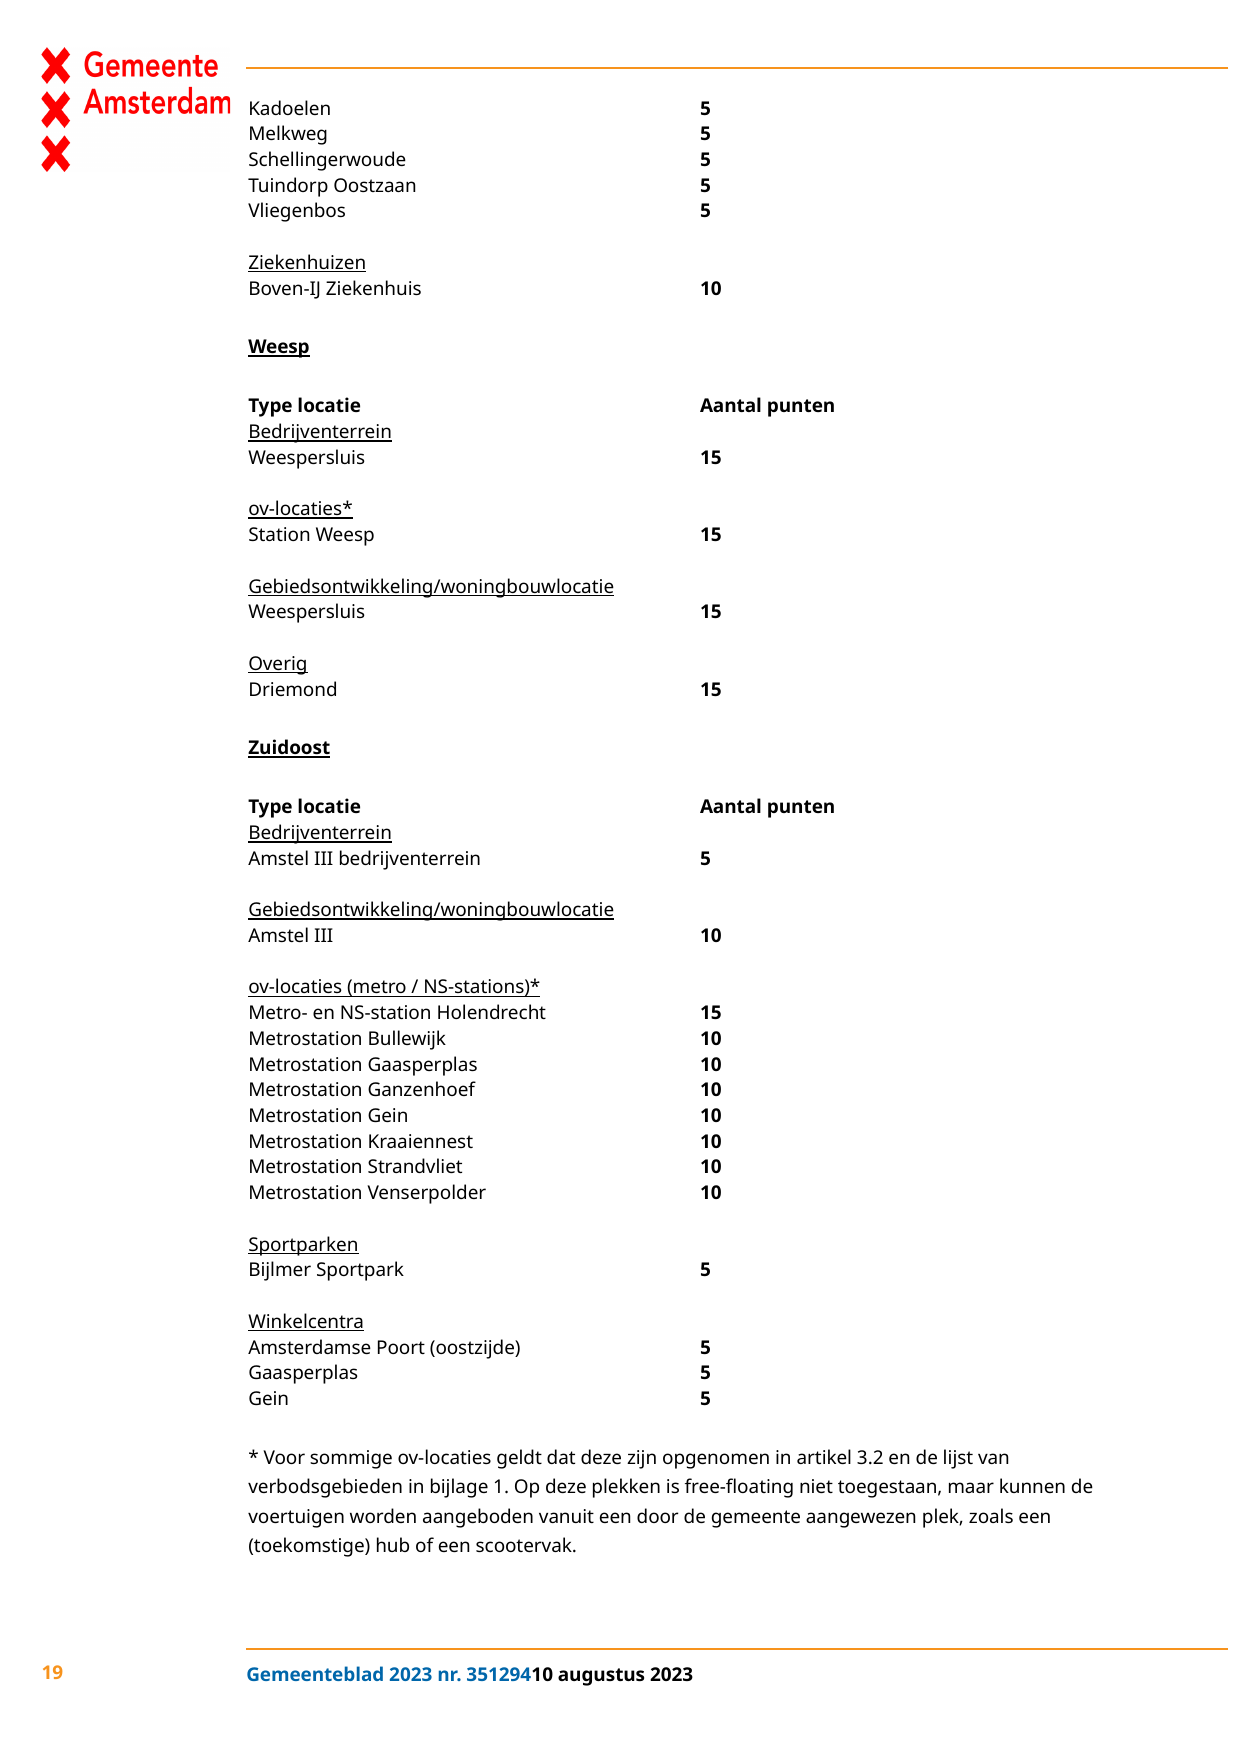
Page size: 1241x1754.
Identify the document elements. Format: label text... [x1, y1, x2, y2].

table_cell 5 [700, 95, 1152, 121]
table_cell [700, 547, 1152, 573]
table_cell 5 [700, 1334, 1152, 1359]
table_cell Amstel III [248, 922, 700, 948]
table_cell Weespersluis [248, 444, 700, 470]
table_cell Amstel III bedrijventerrein [248, 845, 700, 871]
table_cell Gebiedsontwikkeling/woningbouwlocatie [248, 573, 700, 598]
table_cell [700, 871, 1152, 896]
table_cell 10 [700, 1077, 1152, 1102]
text * Voor sommige ov-locaties geldt dat deze zijn opgenomen in artikel 3.2 en de lijst van verbodsgebieden in bijlage 1. Op deze plekken is free-floating niet toegestaan, maar kunnen de voertuigen worden aangeboden vanuit een door de gemeente aangewezen plek, zoals een (toekomstige) hub of een scootervak. [248, 1444, 1152, 1558]
table_cell [700, 650, 1152, 676]
table_cell [700, 224, 1152, 249]
table_cell Gein [248, 1385, 700, 1411]
table_cell Metrostation Gein [248, 1102, 700, 1128]
table_cell Melkweg [248, 121, 700, 146]
table_cell [248, 224, 700, 249]
table_cell 5 [700, 845, 1152, 871]
table_cell [248, 948, 700, 974]
table_cell 5 [700, 1385, 1152, 1411]
table_cell Bedrijventerrein [248, 819, 700, 845]
table_cell [700, 819, 1152, 845]
table_header Aantal punten [700, 393, 1152, 418]
table_cell [248, 1283, 700, 1308]
table_cell 10 [700, 1025, 1152, 1051]
table_cell [700, 896, 1152, 922]
text Weesp [248, 333, 1152, 359]
table_header Type locatie [248, 393, 700, 418]
table_cell [700, 496, 1152, 521]
text Zuidoost [248, 734, 1152, 760]
table_cell [700, 1205, 1152, 1231]
table_cell Overig [248, 650, 700, 676]
table_cell 10 [700, 275, 1152, 301]
table_cell ov-locaties* [248, 496, 700, 521]
table_cell 10 [700, 922, 1152, 948]
table_cell [700, 974, 1152, 999]
table_cell Amsterdamse Poort (oostzijde) [248, 1334, 700, 1359]
table_cell 5 [700, 198, 1152, 223]
table_cell Metrostation Bullewijk [248, 1025, 700, 1051]
table_cell Metrostation Strandvliet [248, 1154, 700, 1179]
table_cell Metrostation Kraaiennest [248, 1128, 700, 1154]
table_cell 5 [700, 1360, 1152, 1385]
table_cell [700, 419, 1152, 444]
table_header Aantal punten [700, 794, 1152, 819]
table_cell Ziekenhuizen [248, 249, 700, 275]
table_cell 15 [700, 444, 1152, 470]
table_cell [700, 1231, 1152, 1257]
table_cell [700, 1283, 1152, 1308]
table_cell Gaasperplas [248, 1360, 700, 1385]
table_cell 15 [700, 676, 1152, 701]
table_cell Sportparken [248, 1231, 700, 1257]
table_cell Vliegenbos [248, 198, 700, 223]
picture [41, 47, 231, 172]
table_cell [248, 470, 700, 496]
table_cell Bijlmer Sportpark [248, 1257, 700, 1282]
table_cell 10 [700, 1128, 1152, 1154]
table_cell Station Weesp [248, 521, 700, 547]
table_cell [248, 624, 700, 650]
table_cell 5 [700, 146, 1152, 172]
table_cell Winkelcentra [248, 1308, 700, 1334]
table_cell 10 [700, 1180, 1152, 1205]
table_cell Metrostation Gaasperplas [248, 1051, 700, 1077]
table_cell [700, 624, 1152, 650]
table_cell [248, 871, 700, 896]
table_cell Bedrijventerrein [248, 419, 700, 444]
table_cell 10 [700, 1051, 1152, 1077]
table_cell ov-locaties (metro / NS-stations)* [248, 974, 700, 999]
table_cell [700, 573, 1152, 598]
table_header Type locatie [248, 794, 700, 819]
table_cell [248, 547, 700, 573]
table_cell Metrostation Ganzenhoef [248, 1077, 700, 1102]
table_cell [700, 249, 1152, 275]
table_cell Schellingerwoude [248, 146, 700, 172]
table_cell [248, 1205, 700, 1231]
table_cell 5 [700, 172, 1152, 198]
table_cell Metro- en NS-station Holendrecht [248, 999, 700, 1025]
table_cell Boven-IJ Ziekenhuis [248, 275, 700, 301]
table_cell 5 [700, 121, 1152, 146]
table_cell 15 [700, 521, 1152, 547]
table_cell 15 [700, 599, 1152, 624]
table_cell Weespersluis [248, 599, 700, 624]
table_cell 15 [700, 999, 1152, 1025]
table_cell [700, 470, 1152, 496]
table_cell 10 [700, 1154, 1152, 1179]
table_cell 10 [700, 1102, 1152, 1128]
table_cell Kadoelen [248, 95, 700, 121]
table_cell Driemond [248, 676, 700, 701]
table_cell [700, 948, 1152, 974]
table_cell 5 [700, 1257, 1152, 1282]
table_cell Metrostation Venserpolder [248, 1180, 700, 1205]
table_cell [700, 1308, 1152, 1334]
table_cell Gebiedsontwikkeling/woningbouwlocatie [248, 896, 700, 922]
table_cell Tuindorp Oostzaan [248, 172, 700, 198]
